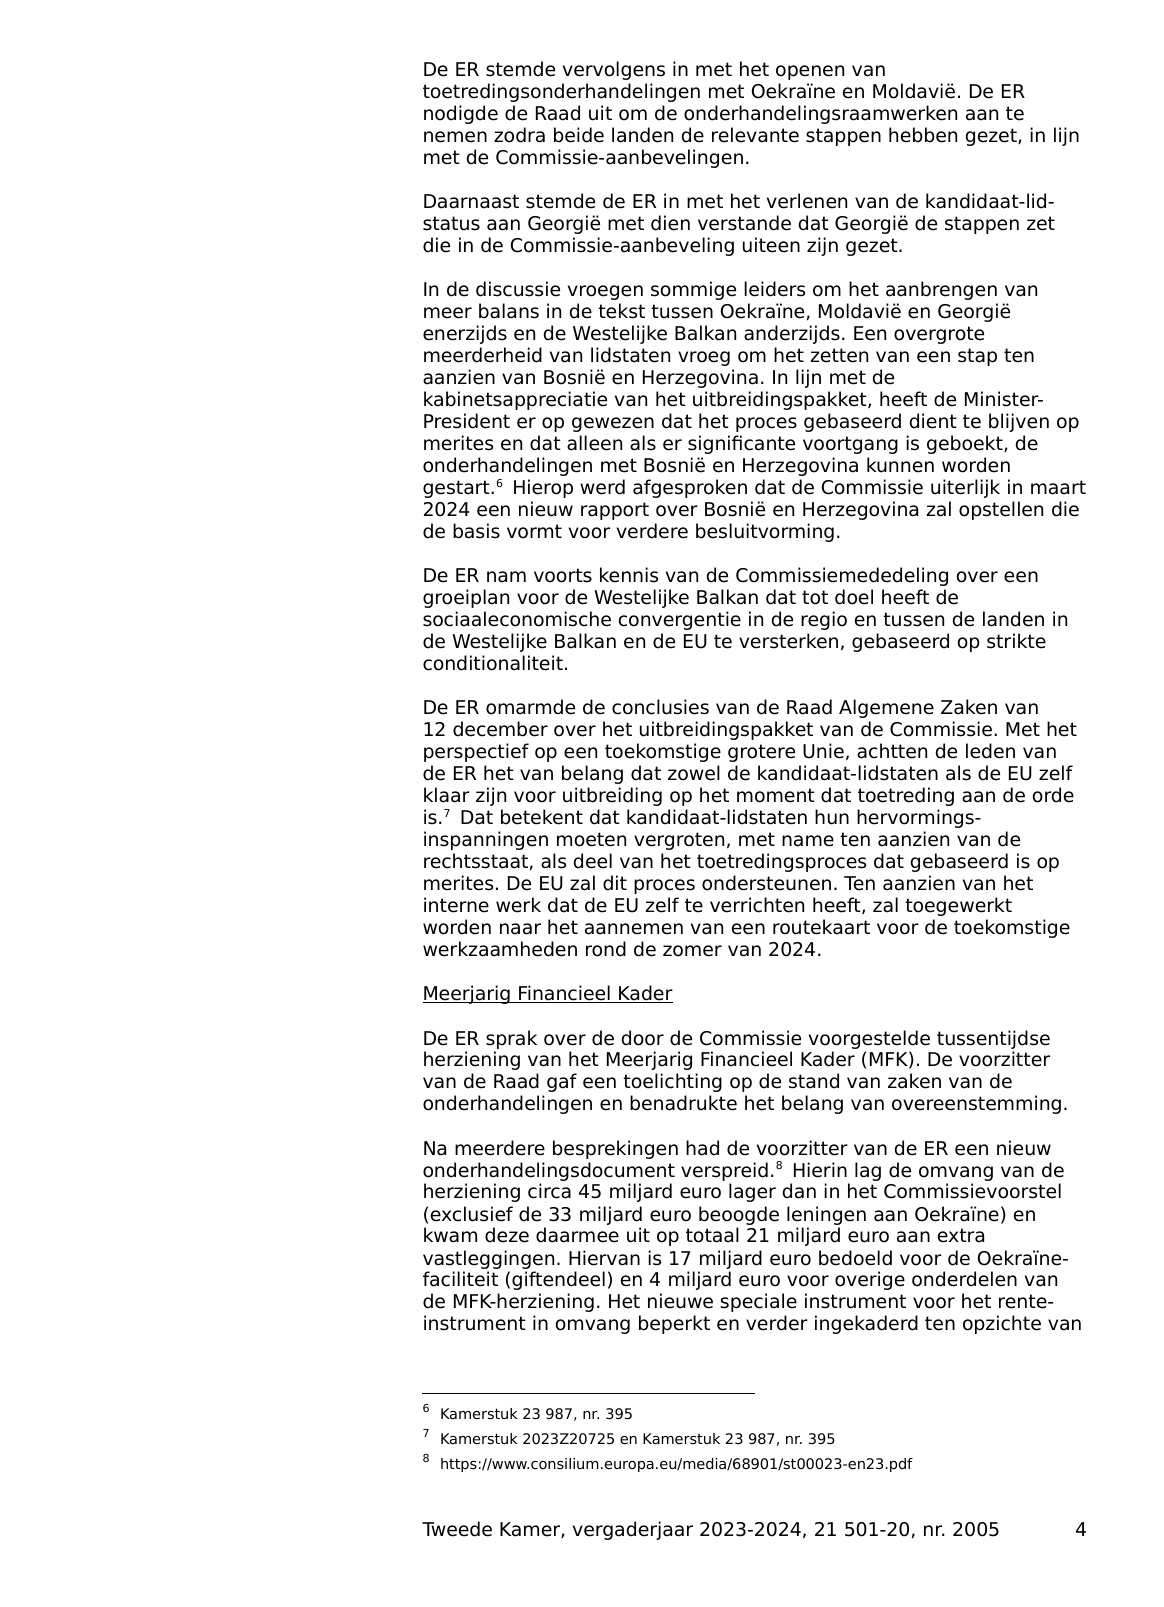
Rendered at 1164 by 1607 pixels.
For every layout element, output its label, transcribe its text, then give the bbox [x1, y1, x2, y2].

text De ER nam voorts kennis van de Commissiemededeling over een groeiplan voor de Westelijke Balkan dat tot doel heeft de sociaaleconomische convergentie in de regio en tussen de landen in de Westelijke Balkan en de EU te versterken, gebaseerd op strikte conditionaliteit. [422, 565, 1087, 675]
text Kamerstuk 2023Z20725 en Kamerstuk 23 987, nr. 395 [422, 1427, 1087, 1449]
text Na meerdere besprekingen had de voorzitter van de ER een nieuw onderhandelingsdocument verspreid. Hierin lag de omvang van de herziening circa 45 miljard euro lager dan in het Commissievoorstel (exclusief de 33 miljard euro beoogde leningen aan Oekraïne) en kwam deze daarmee uit op totaal 21 miljard euro aan extra vastleggingen. Hiervan is 17 miljard euro bedoeld voor de Oekraïne-faciliteit (giftendeel) en 4 miljard euro voor overige onderdelen van de MFK-herziening. Het nieuwe speciale instrument voor het rente-instrument in omvang beperkt en verder ingekaderd ten opzichte van [422, 1137, 1087, 1335]
text De ER sprak over de door de Commissie voorgestelde tussentijdse herziening van het Meerjarig Financieel Kader (MFK). De voorzitter van de Raad gaf een toelichting op de stand van zaken van de onderhandelingen en benadrukte het belang van overeenstemming. [422, 1027, 1087, 1115]
text De ER stemde vervolgens in met het openen van toetredingsonderhandelingen met Oekraïne en Moldavië. De ER nodigde de Raad uit om de onderhandelingsraamwerken aan te nemen zodra beide landen de relevante stappen hebben gezet, in lijn met de Commissie-aanbevelingen. [422, 59, 1087, 169]
text Daarnaast stemde de ER in met het verlenen van de kandidaat-lid-status aan Georgië met dien verstande dat Georgië de stappen zet die in de Commissie-aanbeveling uiteen zijn gezet. [422, 191, 1087, 257]
text https://www.consilium.europa.eu/media/68901/st00023-en23.pdf [422, 1452, 1087, 1474]
text In de discussie vroegen sommige leiders om het aanbrengen van meer balans in de tekst tussen Oekraïne, Moldavië en Georgië enerzijds en de Westelijke Balkan anderzijds. Een overgrote meerderheid van lidstaten vroeg om het zetten van een stap ten aanzien van Bosnië en Herzegovina. In lijn met de kabinetsappreciatie van het uitbreidingspakket, heeft de Minister-President er op gewezen dat het proces gebaseerd dient te blijven op merites en dat alleen als er significante voortgang is geboekt, de onderhandelingen met Bosnië en Herzegovina kunnen worden gestart. Hierop werd afgesproken dat de Commissie uiterlijk in maart 2024 een nieuw rapport over Bosnië en Herzegovina zal opstellen die de basis vormt voor verdere besluitvorming. [422, 279, 1087, 543]
text Kamerstuk 23 987, nr. 395 [422, 1402, 1087, 1424]
text De ER omarmde de conclusies van de Raad Algemene Zaken van 12 december over het uitbreidingspakket van de Commissie. Met het perspectief op een toekomstige grotere Unie, achtten de leden van de ER het van belang dat zowel de kandidaat-lidstaten als de EU zelf klaar zijn voor uitbreiding op het moment dat toetreding aan de orde is. Dat betekent dat kandidaat-lidstaten hun hervormings-inspanningen moeten vergroten, met name ten aanzien van de rechtsstaat, als deel van het toetredingsproces dat gebaseerd is op merites. De EU zal dit proces ondersteunen. Ten aanzien van het interne werk dat de EU zelf te verrichten heeft, zal toegewerkt worden naar het aannemen van een routekaart voor de toekomstige werkzaamheden rond de zomer van 2024. [422, 697, 1087, 961]
subtitle Meerjarig Financieel Kader [422, 983, 1087, 1005]
